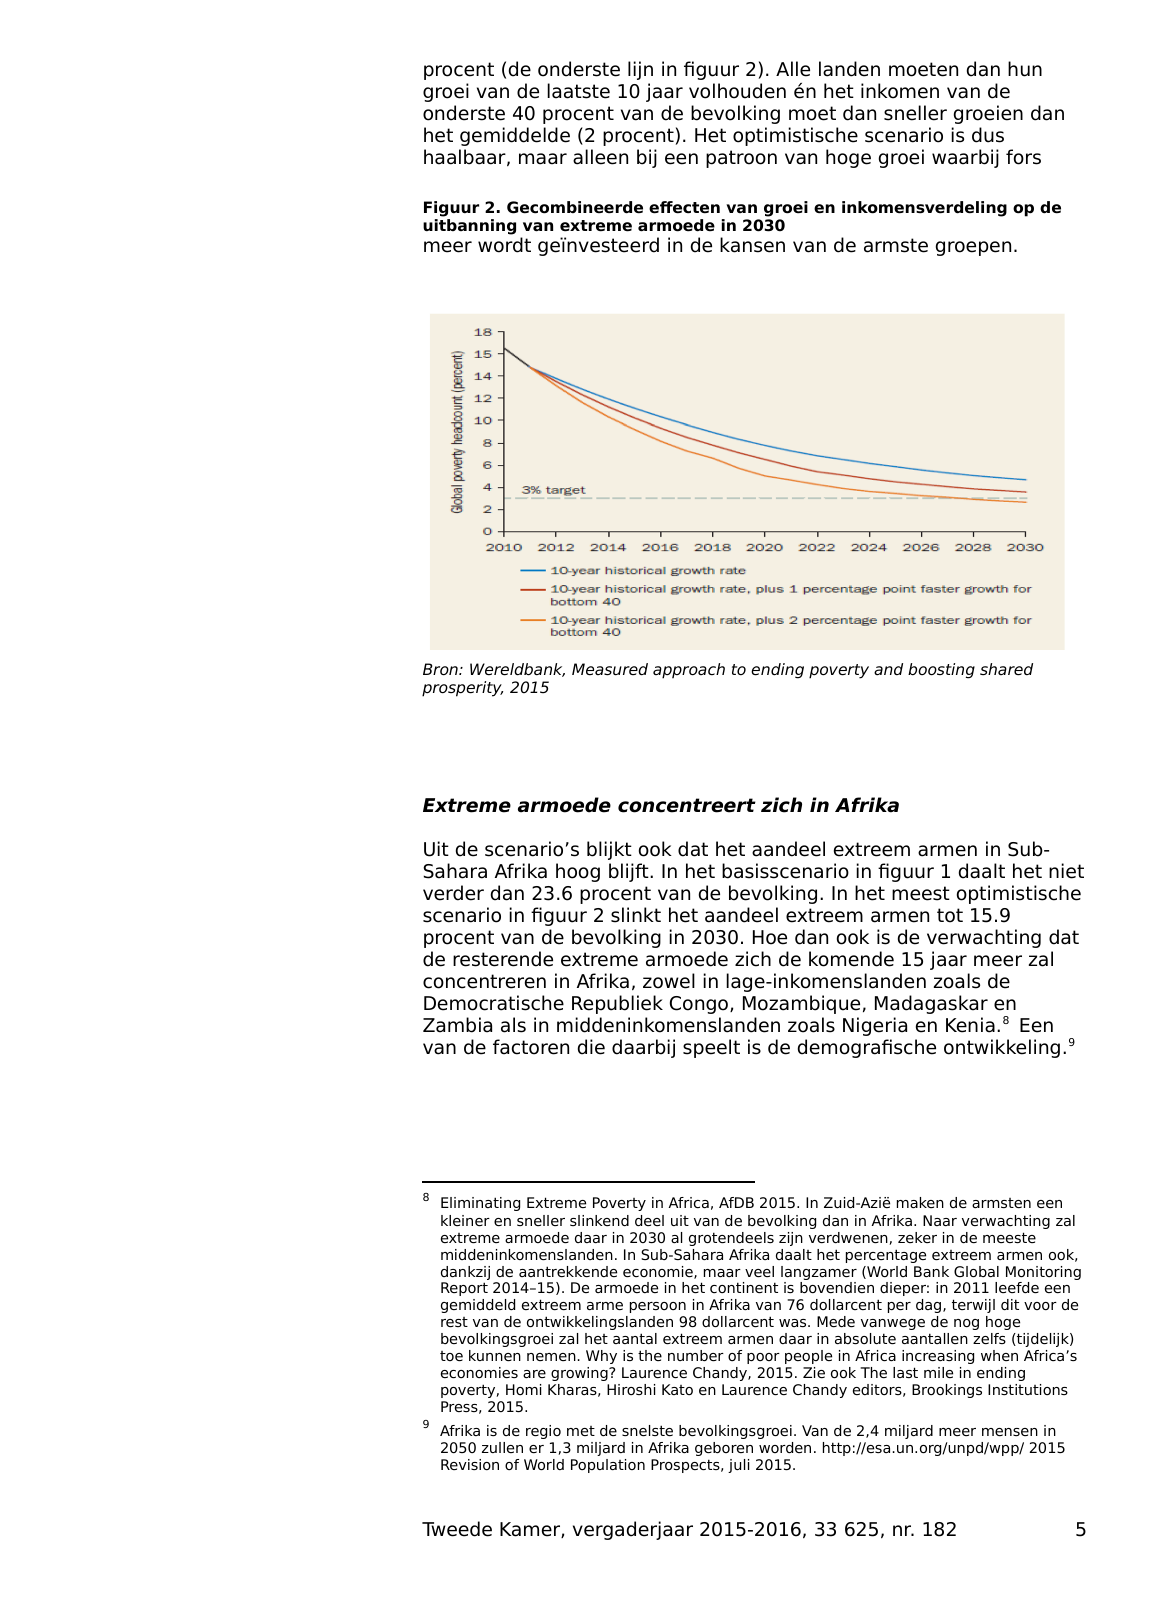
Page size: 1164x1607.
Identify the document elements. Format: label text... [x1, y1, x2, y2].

text procent (de onderste lijn in figuur 2). Alle landen moeten dan hun groei van de laatste 10 jaar volhouden én het inkomen van de onderste 40 procent van de bevolking moet dan sneller groeien dan het gemiddelde (2 procent). Het optimistische scenario is dus haalbaar, maar alleen bij een patroon van hoge groei waarbij fors meer wordt geïnvesteerd in de kansen van de armste groepen. [422, 59, 1087, 257]
picture [422, 313, 1072, 650]
text Afrika is de regio met de snelste bevolkingsgroei. Van de 2,4 miljard meer mensen in 2050 zullen er 1,3 miljard in Afrika geboren worden. http://esa.un.org/unpd/wpp/ 2015 Revision of World Population Prospects, juli 2015. [422, 1418, 1087, 1474]
text Bron: Wereldbank, Measured approach to ending poverty and boosting shared prosperity, 2015 [422, 661, 1072, 698]
text Figuur 2. Gecombineerde effecten van groei en inkomensverdeling op de uitbanning van extreme armoede in 2030 [422, 199, 1072, 235]
subtitle Extreme armoede concentreert zich in Afrika [422, 795, 1087, 817]
text Uit de scenario’s blijkt ook dat het aandeel extreem armen in Sub-Sahara Afrika hoog blijft. In het basisscenario in figuur 1 daalt het niet verder dan 23.6 procent van de bevolking. In het meest optimistische scenario in figuur 2 slinkt het aandeel extreem armen tot 15.9 procent van de bevolking in 2030. Hoe dan ook is de verwachting dat de resterende extreme armoede zich de komende 15 jaar meer zal concentreren in Afrika, zowel in lage-inkomenslanden zoals de Democratische Republiek Congo, Mozambique, Madagaskar en Zambia als in middeninkomenslanden zoals Nigeria en Kenia. Een van de factoren die daarbij speelt is de demografische ontwikkeling. [422, 839, 1087, 1059]
text Eliminating Extreme Poverty in Africa, AfDB 2015. In Zuid-Azië maken de armsten een kleiner en sneller slinkend deel uit van de bevolking dan in Afrika. Naar verwachting zal extreme armoede daar in 2030 al grotendeels zijn verdwenen, zeker in de meeste middeninkomenslanden. In Sub-Sahara Afrika daalt het percentage extreem armen ook, dankzij de aantrekkende economie, maar veel langzamer (World Bank Global Monitoring Report 2014–15). De armoede in het continent is bovendien dieper: in 2011 leefde een gemiddeld extreem arme persoon in Afrika van 76 dollarcent per dag, terwijl dit voor de rest van de ontwikkelingslanden 98 dollarcent was. Mede vanwege de nog hoge bevolkingsgroei zal het aantal extreem armen daar in absolute aantallen zelfs (tijdelijk) toe kunnen nemen. Why is the number of poor people in Africa increasing when Africa’s economies are growing? Laurence Chandy, 2015. Zie ook The last mile in ending poverty, Homi Kharas, Hiroshi Kato en Laurence Chandy editors, Brookings Institutions Press, 2015. [422, 1191, 1087, 1416]
